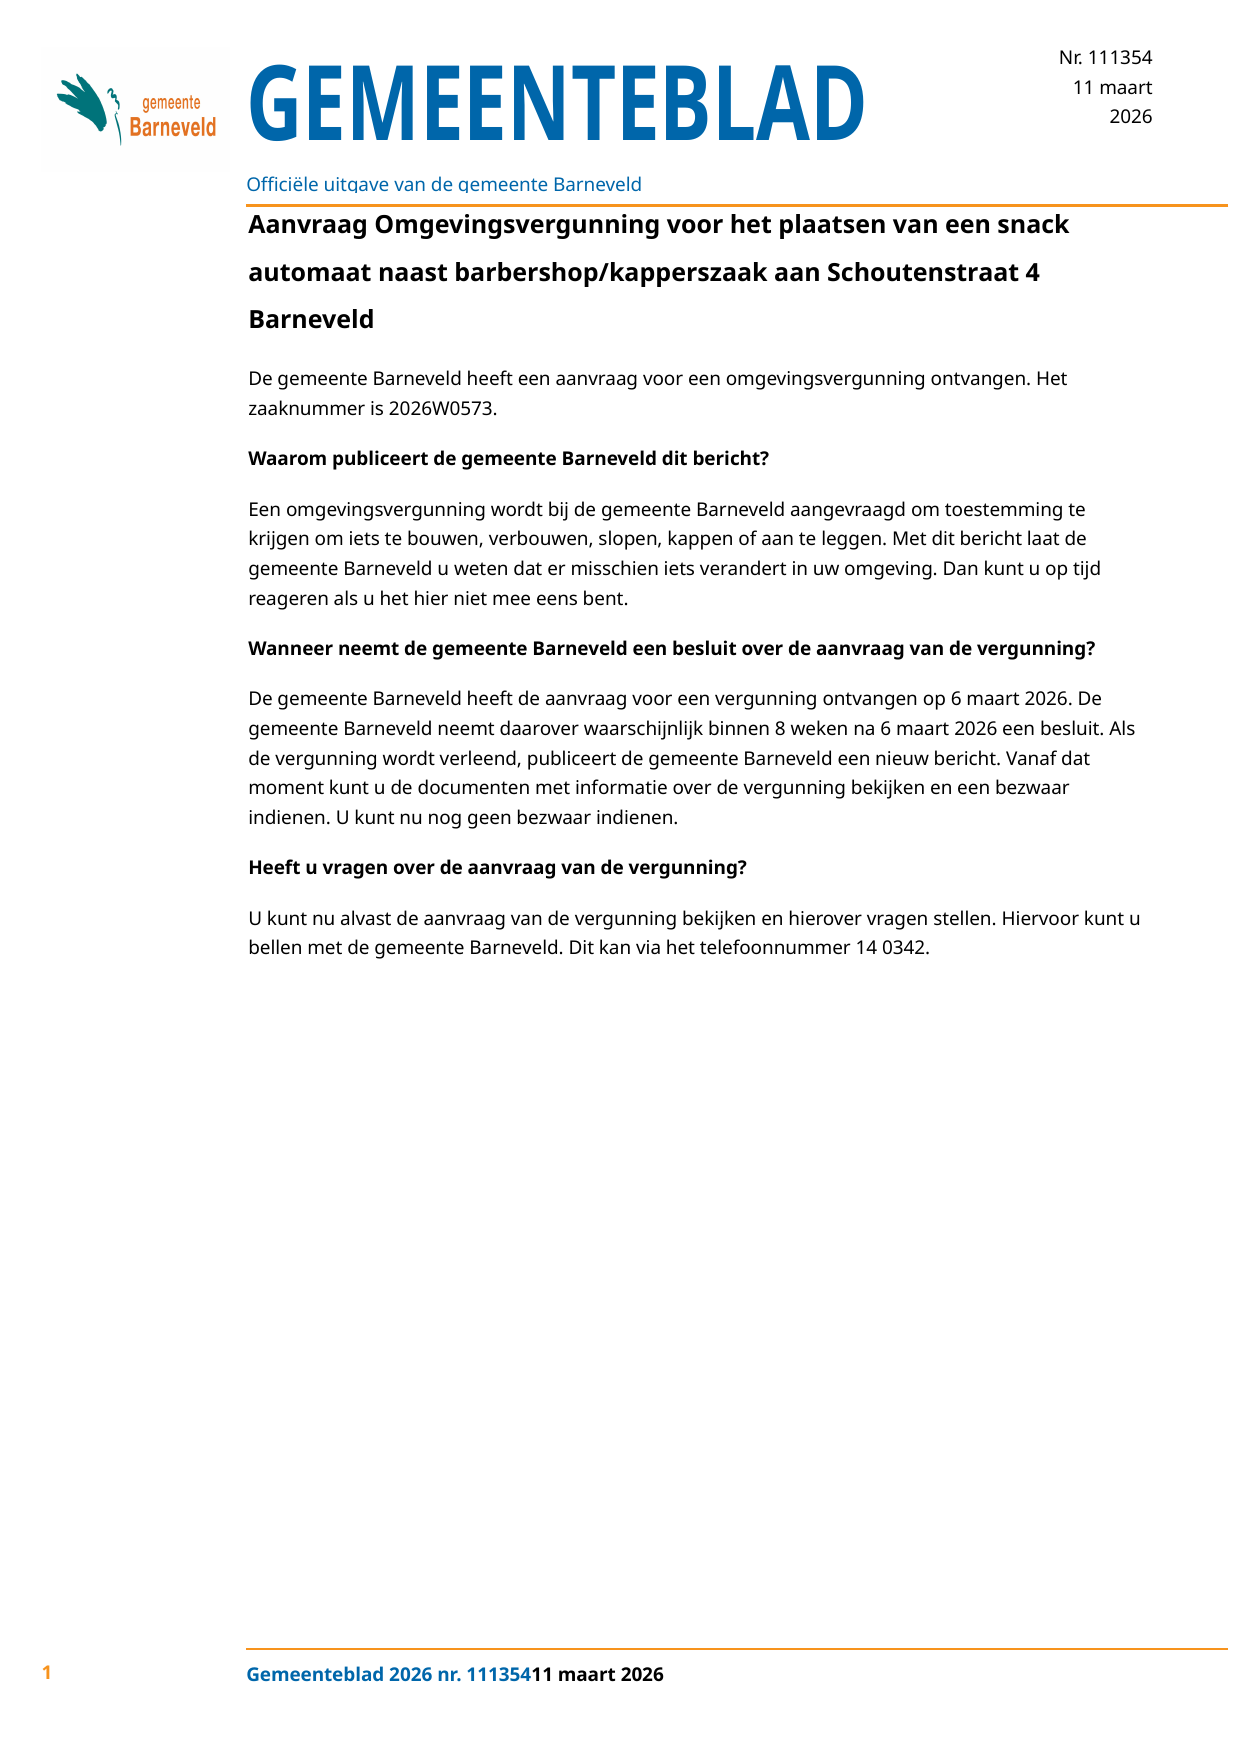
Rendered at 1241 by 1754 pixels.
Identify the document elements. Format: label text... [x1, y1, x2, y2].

text Aanvraag Omgevingsvergunning voor het plaatsen van een snack automaat naast barbershop/kapperszaak aan Schoutenstraat 4 Barneveld [248, 207, 1152, 336]
text Heeft u vragen over de aanvraag van de vergunning? [248, 854, 1152, 880]
text Een omgevingsvergunning wordt bij de gemeente Barneveld aangevraagd om toestemming te krijgen om iets te bouwen, verbouwen, slopen, kappen of aan te leggen. Met dit bericht laat de gemeente Barneveld u weten dat er misschien iets verandert in uw omgeving. Dan kunt u op tijd reageren als u het hier niet mee eens bent. [248, 496, 1152, 610]
text Wanneer neemt de gemeente Barneveld een besluit over de aanvraag van de vergunning? [248, 635, 1152, 661]
text De gemeente Barneveld heeft de aanvraag voor een vergunning ontvangen op 6 maart 2026. De gemeente Barneveld neemt daarover waarschijnlijk binnen 8 weken na 6 maart 2026 een besluit. Als de vergunning wordt verleend, publiceert de gemeente Barneveld een nieuw bericht. Vanaf dat moment kunt u de documenten met informatie over de vergunning bekijken en een bezwaar indienen. U kunt nu nog geen bezwaar indienen. [248, 686, 1152, 829]
picture [41, 47, 231, 172]
text Waarom publiceert de gemeente Barneveld dit bericht? [248, 446, 1152, 471]
text De gemeente Barneveld heeft een aanvraag voor een omgevingsvergunning ontvangen. Het zaaknummer is 2026W0573. [248, 366, 1152, 421]
text U kunt nu alvast de aanvraag van de vergunning bekijken en hierover vragen stellen. Hiervoor kunt u bellen met de gemeente Barneveld. Dit kan via het telefoonnummer 14 0342. [248, 905, 1152, 960]
